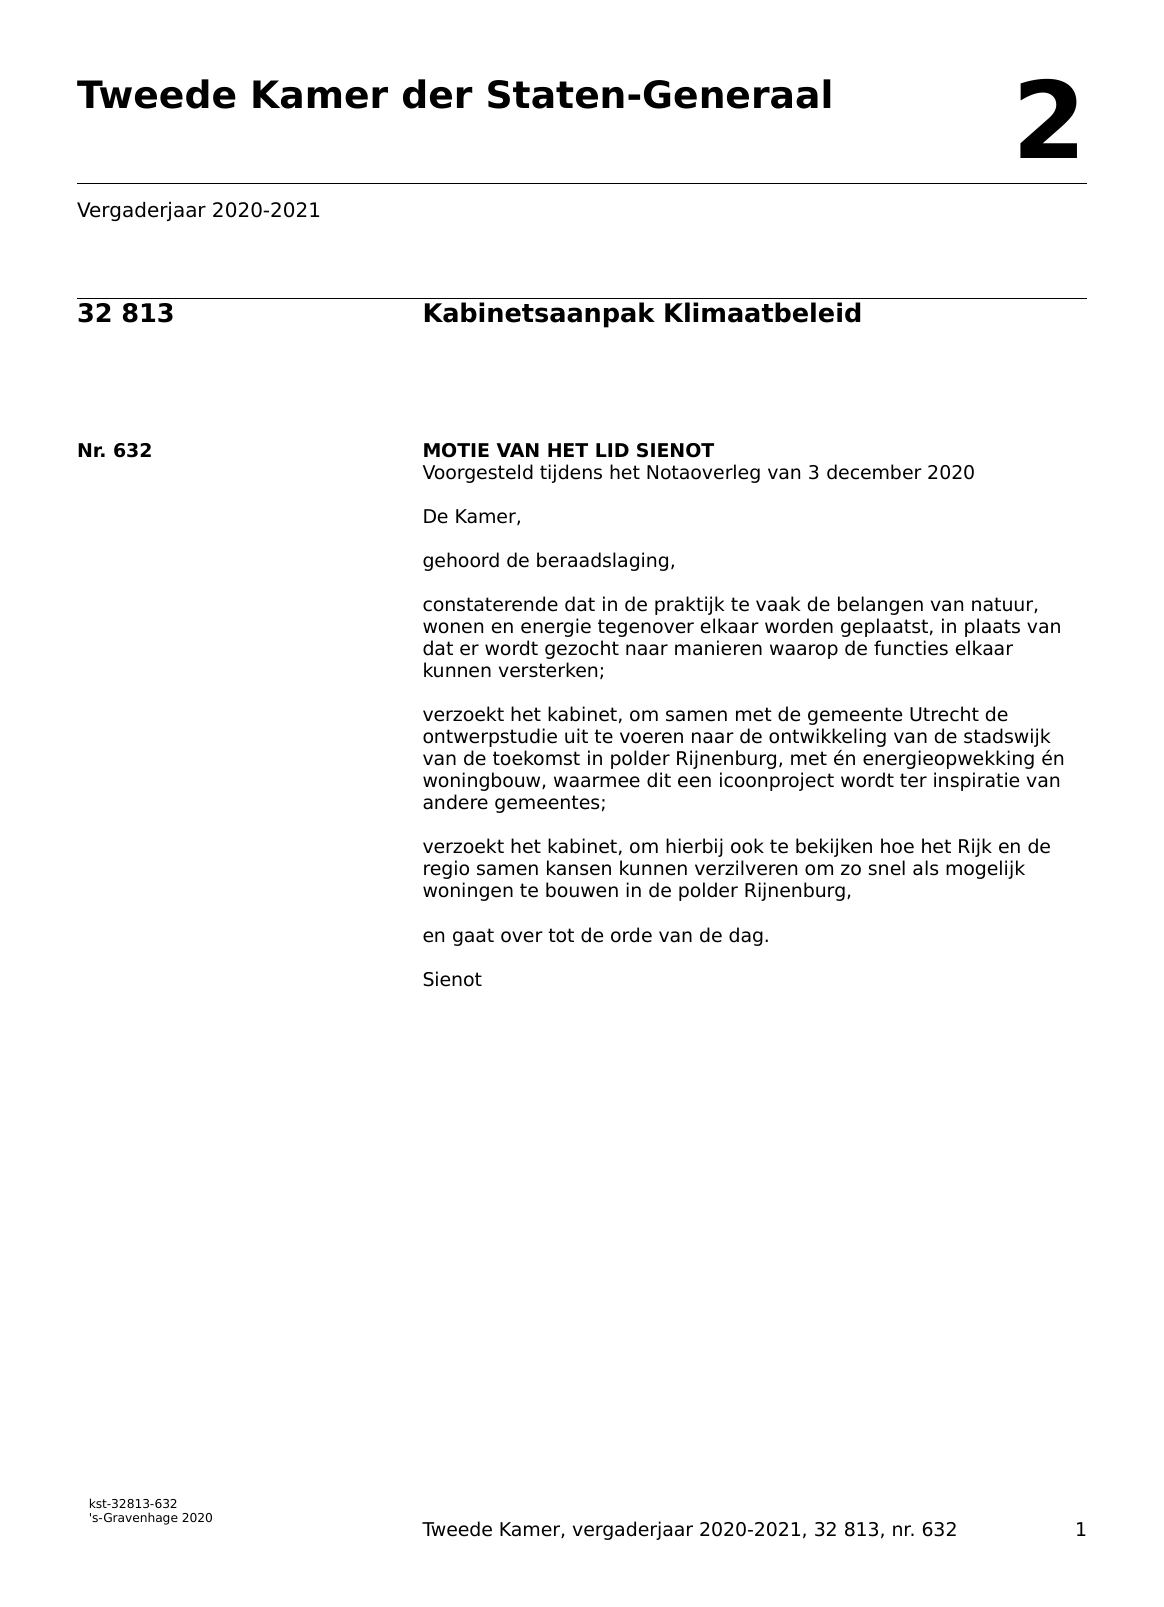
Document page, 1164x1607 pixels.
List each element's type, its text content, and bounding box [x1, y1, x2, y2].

text Sienot [422, 969, 1087, 991]
table_header Tweede Kamer der Staten-Generaal [77, 59, 886, 183]
text constaterende dat in de praktijk te vaak de belangen van natuur, wonen en energie tegenover elkaar worden geplaatst, in plaats van dat er wordt gezocht naar manieren waarop de functies elkaar kunnen versterken; [422, 594, 1087, 682]
table_header 2 [886, 59, 1087, 183]
text gehoord de beraadslaging, [422, 550, 1087, 572]
text verzoekt het kabinet, om samen met de gemeente Utrecht de ontwerpstudie uit te voeren naar de ontwikkeling van de stadswijk van de toekomst in polder Rijnenburg, met én energieopwekking én woningbouw, waarmee dit een icoonproject wordt ter inspiratie van andere gemeentes; [422, 704, 1087, 814]
subtitle Nr. 632 MOTIE VAN HET LID SIENOT [77, 440, 1087, 462]
text De Kamer, [422, 506, 1087, 528]
table_cell Vergaderjaar 2020-2021 [77, 184, 1087, 298]
text 's-Gravenhage 2020 [88, 1511, 323, 1525]
subtitle 32 813 Kabinetsaanpak Klimaatbeleid [77, 299, 1087, 329]
text en gaat over tot de orde van de dag. [422, 924, 1087, 946]
text Voorgesteld tijdens het Notaoverleg van 3 december 2020 [422, 462, 1087, 484]
text kst-32813-632 [88, 1497, 323, 1511]
text verzoekt het kabinet, om hierbij ook te bekijken hoe het Rijk en de regio samen kansen kunnen verzilveren om zo snel als mogelijk woningen te bouwen in de polder Rijnenburg, [422, 836, 1087, 902]
